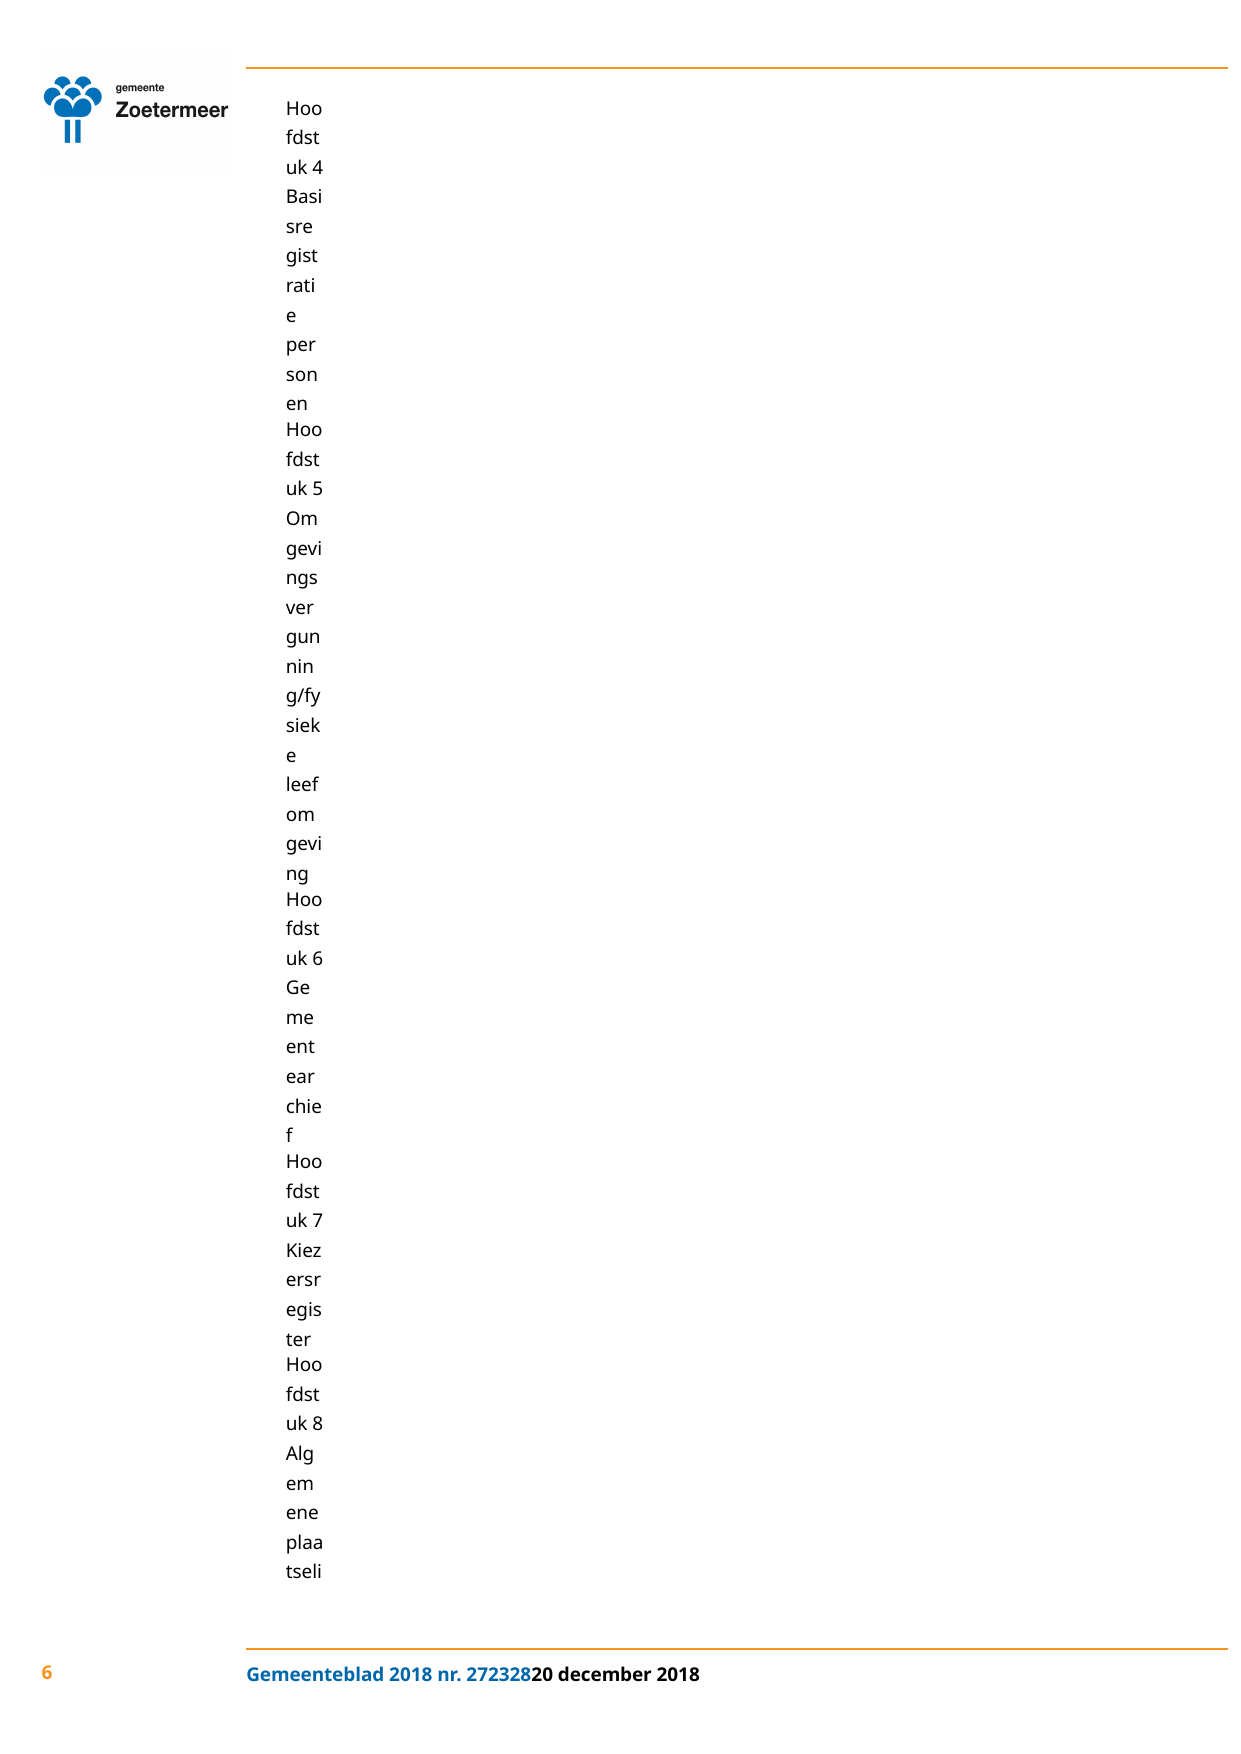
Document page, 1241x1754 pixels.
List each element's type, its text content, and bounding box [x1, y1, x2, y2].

table_cell [248, 416, 286, 886]
table_cell [323, 95, 361, 416]
table_cell Hoofdstuk 7 Kiezersregister [286, 1148, 323, 1351]
picture [41, 47, 231, 172]
table_cell [248, 95, 286, 416]
table_cell [361, 1351, 398, 1584]
table_cell [323, 416, 361, 886]
table_cell [248, 1351, 286, 1584]
table_cell Hoofdstuk 8 Algemene plaatseli [286, 1351, 323, 1584]
table_cell Hoofdstuk 5 Omgevingsvergunning/fysieke leefomgeving [286, 416, 323, 886]
table_cell [248, 1148, 286, 1351]
table_cell [361, 886, 398, 1148]
table_cell [323, 1351, 361, 1584]
table_cell [323, 886, 361, 1148]
table_cell Hoofdstuk 4 Basisregistratie personen [286, 95, 323, 416]
table_cell Hoofdstuk 6 Gemeentearchief [286, 886, 323, 1148]
table_cell [361, 95, 398, 416]
table_cell [361, 416, 398, 886]
table_cell [361, 1148, 398, 1351]
table_cell [248, 886, 286, 1148]
table_cell [323, 1148, 361, 1351]
